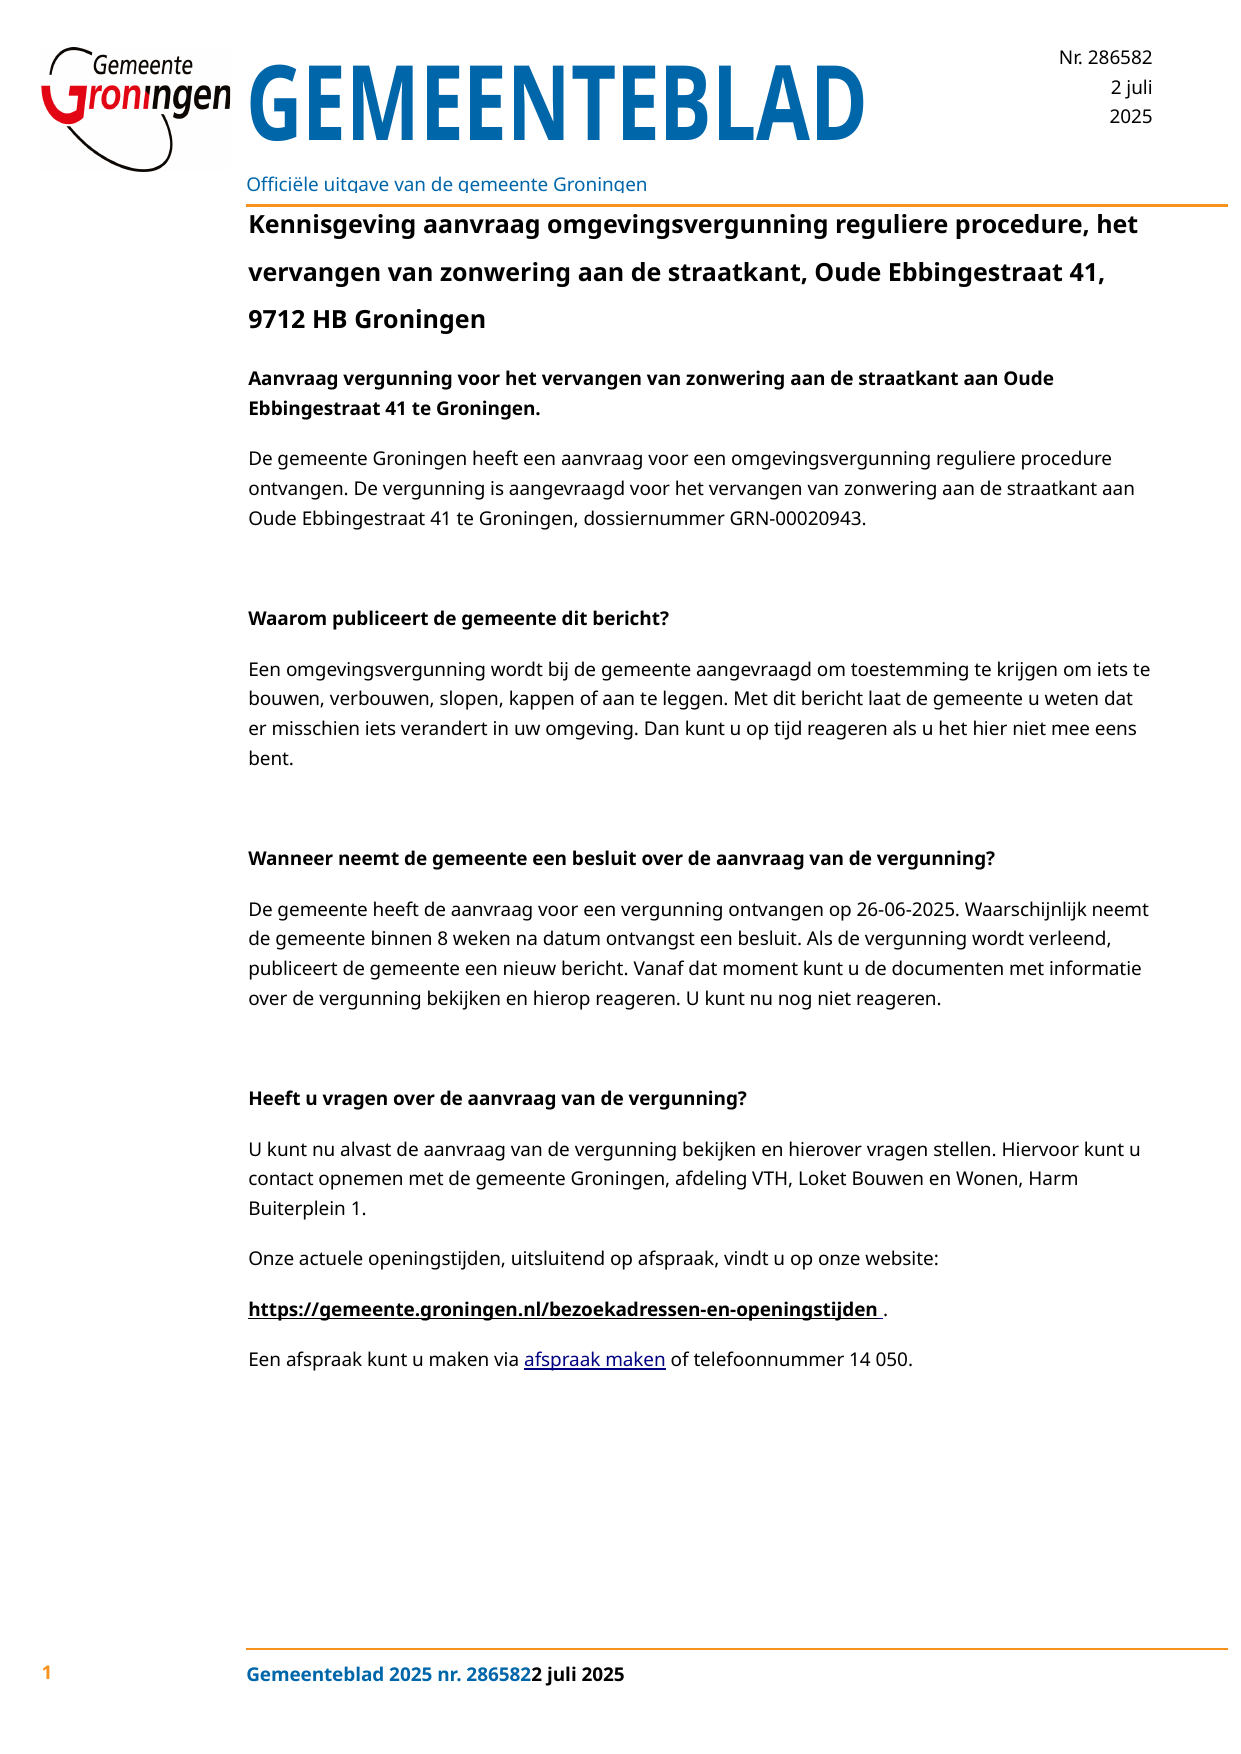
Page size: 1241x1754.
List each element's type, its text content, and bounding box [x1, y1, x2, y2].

text Aanvraag vergunning voor het vervangen van zonwering aan de straatkant aan Oude Ebbingestraat 41 te Groningen. [248, 366, 1152, 421]
text https://gemeente.groningen.nl/bezoekadressen-en-openingstijden . [248, 1296, 1152, 1322]
text Een afspraak kunt u maken via afspraak maken of telefoonnummer 14 050. [248, 1346, 1152, 1372]
text De gemeente heeft de aanvraag voor een vergunning ontvangen op 26-06-2025. Waarschijnlijk neemt de gemeente binnen 8 weken na datum ontvangst een besluit. Als de vergunning wordt verleend, publiceert de gemeente een nieuw bericht. Vanaf dat moment kunt u de documenten met informatie over de vergunning bekijken en hierop reageren. U kunt nu nog niet reageren. [248, 896, 1152, 1010]
text U kunt nu alvast de aanvraag van de vergunning bekijken en hierover vragen stellen. Hiervoor kunt u contact opnemen met de gemeente Groningen, afdeling VTH, Loket Bouwen en Wonen, Harm Buiterplein 1. [248, 1136, 1152, 1221]
text De gemeente Groningen heeft een aanvraag voor een omgevingsvergunning reguliere procedure ontvangen. De vergunning is aangevraagd voor het vervangen van zonwering aan de straatkant aan Oude Ebbingestraat 41 te Groningen, dossiernummer GRN-00020943. [248, 446, 1152, 530]
text Waarom publiceert de gemeente dit bericht? [248, 606, 1152, 631]
picture [41, 47, 231, 172]
text Kennisgeving aanvraag omgevingsvergunning reguliere procedure, het vervangen van zonwering aan de straatkant, Oude Ebbingestraat 41, 9712 HB Groningen [248, 207, 1152, 336]
text Heeft u vragen over de aanvraag van de vergunning? [248, 1086, 1152, 1111]
text Wanneer neemt de gemeente een besluit over de aanvraag van de vergunning? [248, 846, 1152, 871]
text Een omgevingsvergunning wordt bij de gemeente aangevraagd om toestemming te krijgen om iets te bouwen, verbouwen, slopen, kappen of aan te leggen. Met dit bericht laat de gemeente u weten dat er misschien iets verandert in uw omgeving. Dan kunt u op tijd reageren als u het hier niet mee eens bent. [248, 656, 1152, 770]
text Onze actuele openingstijden, uitsluitend op afspraak, vindt u op onze website: [248, 1246, 1152, 1271]
